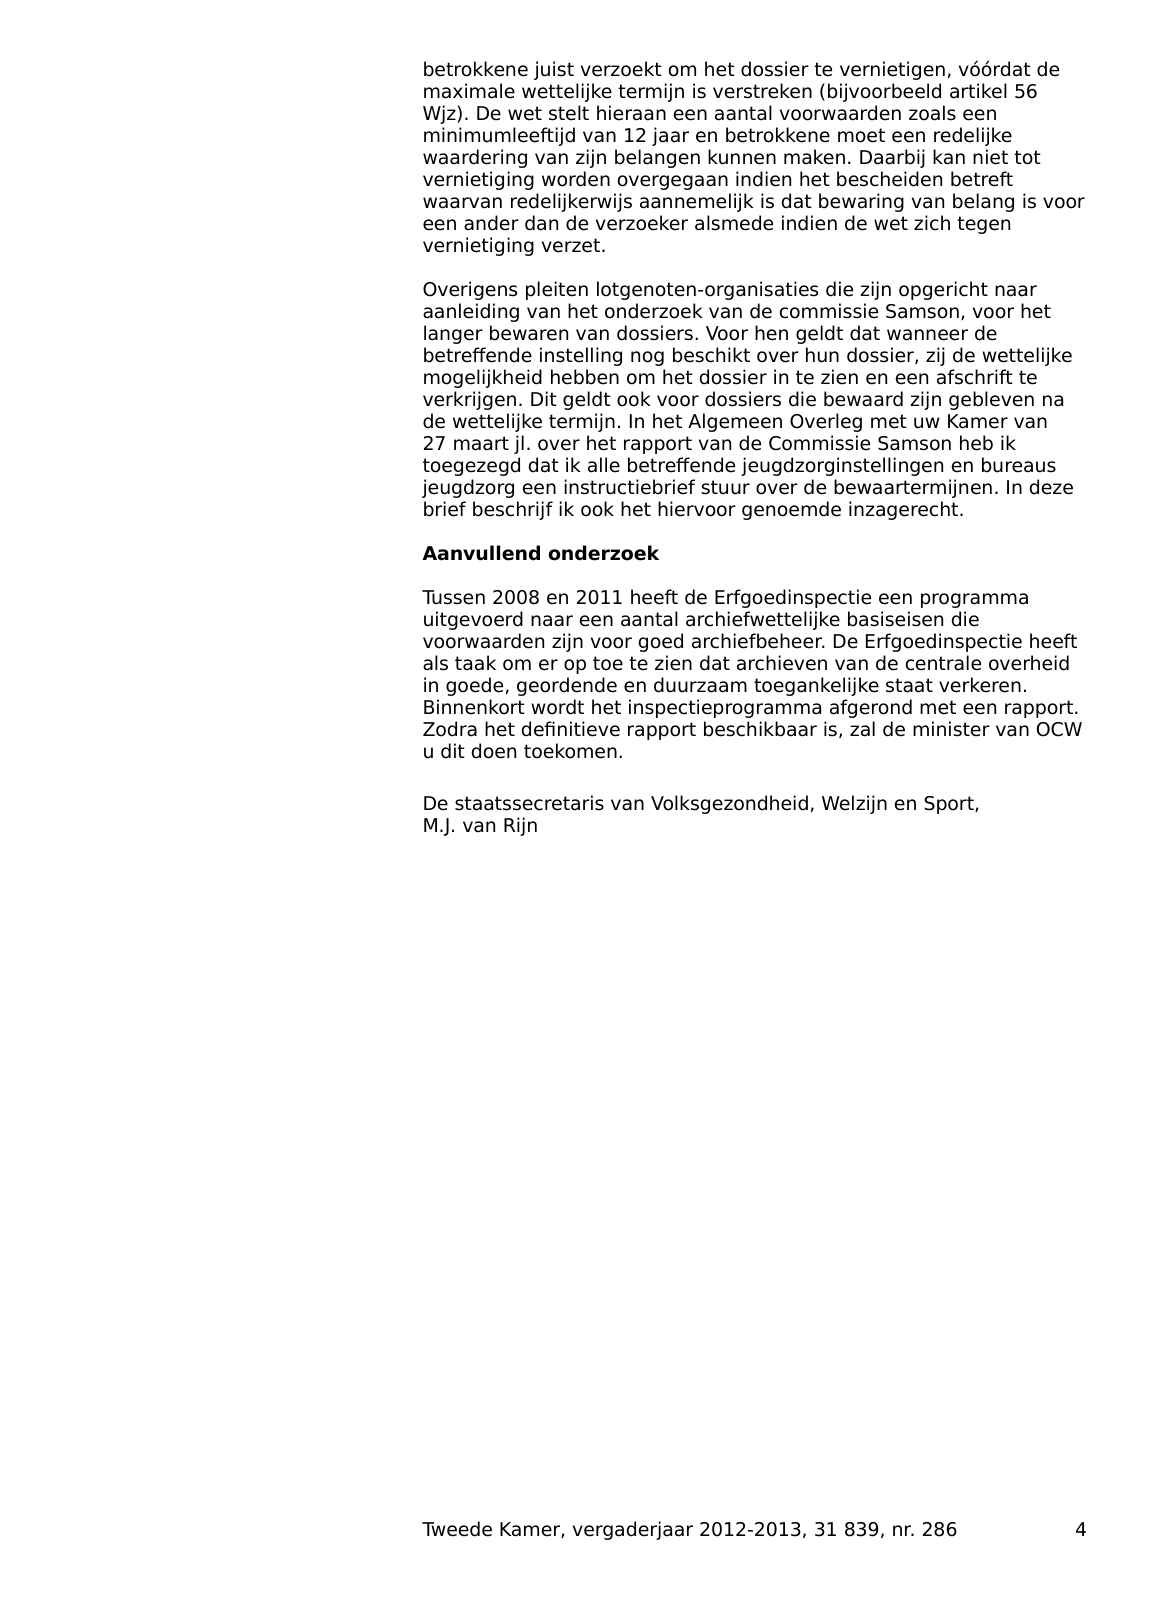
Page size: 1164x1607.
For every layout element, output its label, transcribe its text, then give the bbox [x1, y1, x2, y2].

text betrokkene juist verzoekt om het dossier te vernietigen, vóórdat de maximale wettelijke termijn is verstreken (bijvoorbeeld artikel 56 Wjz). De wet stelt hieraan een aantal voorwaarden zoals een minimumleeftijd van 12 jaar en betrokkene moet een redelijke waardering van zijn belangen kunnen maken. Daarbij kan niet tot vernietiging worden overgegaan indien het bescheiden betreft waarvan redelijkerwijs aannemelijk is dat bewaring van belang is voor een ander dan de verzoeker alsmede indien de wet zich tegen vernietiging verzet. [422, 59, 1087, 257]
text Tussen 2008 en 2011 heeft de Erfgoedinspectie een programma uitgevoerd naar een aantal archiefwettelijke basiseisen die voorwaarden zijn voor goed archiefbeheer. De Erfgoedinspectie heeft als taak om er op toe te zien dat archieven van de centrale overheid in goede, geordende en duurzaam toegankelijke staat verkeren. Binnenkort wordt het inspectieprogramma afgerond met een rapport. Zodra het definitieve rapport beschikbaar is, zal de minister van OCW u dit doen toekomen. [422, 587, 1087, 763]
text Overigens pleiten lotgenoten-organisaties die zijn opgericht naar aanleiding van het onderzoek van de commissie Samson, voor het langer bewaren van dossiers. Voor hen geldt dat wanneer de betreffende instelling nog beschikt over hun dossier, zij de wettelijke mogelijkheid hebben om het dossier in te zien en een afschrift te verkrijgen. Dit geldt ook voor dossiers die bewaard zijn gebleven na de wettelijke termijn. In het Algemeen Overleg met uw Kamer van 27 maart jl. over het rapport van de Commissie Samson heb ik toegezegd dat ik alle betreffende jeugdzorginstellingen en bureaus jeugdzorg een instructiebrief stuur over de bewaartermijnen. In deze brief beschrijf ik ook het hiervoor genoemde inzagerecht. [422, 279, 1087, 521]
text De staatssecretaris van Volksgezondheid, Welzijn en Sport, M.J. van Rijn [422, 793, 1087, 837]
subtitle Aanvullend onderzoek [422, 543, 1087, 565]
